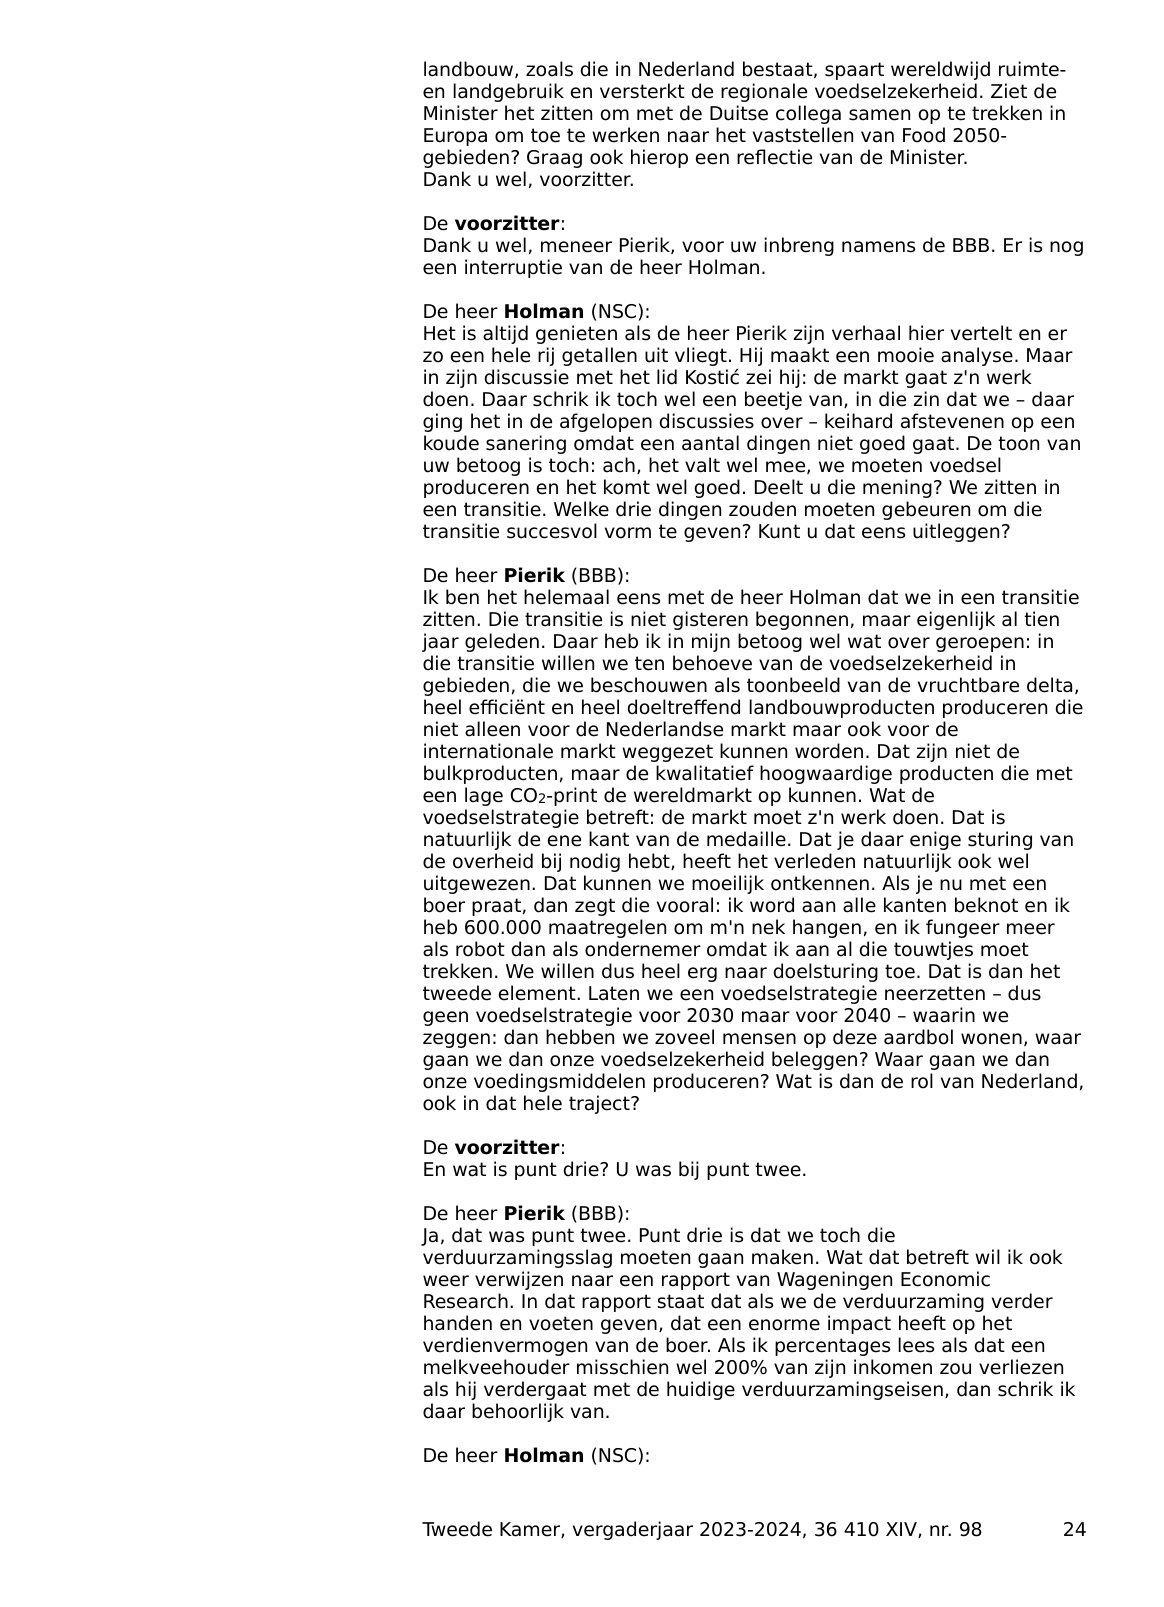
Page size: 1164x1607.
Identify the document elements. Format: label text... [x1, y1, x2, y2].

text De heer Holman (NSC): [422, 1445, 1087, 1467]
text Dank u wel, meneer Pierik, voor uw inbreng namens de BBB. Er is nog een interruptie van de heer Holman. [422, 235, 1087, 279]
text De heer Holman (NSC): [422, 301, 1087, 323]
text Ik ben het helemaal eens met de heer Holman dat we in een transitie zitten. Die transitie is niet gisteren begonnen, maar eigenlijk al tien jaar geleden. Daar heb ik in mijn betoog wel wat over geroepen: in die transitie willen we ten behoeve van de voedselzekerheid in gebieden, die we beschouwen als toonbeeld van de vruchtbare delta, heel efficiënt en heel doeltreffend landbouwproducten produceren die niet alleen voor de Nederlandse markt maar ook voor de internationale markt weggezet kunnen worden. Dat zijn niet de bulkproducten, maar de kwalitatief hoogwaardige producten die met een lage CO2-print de wereldmarkt op kunnen. Wat de voedselstrategie betreft: de markt moet z'n werk doen. Dat is natuurlijk de ene kant van de medaille. Dat je daar enige sturing van de overheid bij nodig hebt, heeft het verleden natuurlijk ook wel uitgewezen. Dat kunnen we moeilijk ontkennen. Als je nu met een boer praat, dan zegt die vooral: ik word aan alle kanten beknot en ik heb 600.000 maatregelen om m'n nek hangen, en ik fungeer meer als robot dan als ondernemer omdat ik aan al die touwtjes moet trekken. We willen dus heel erg naar doelsturing toe. Dat is dan het tweede element. Laten we een voedselstrategie neerzetten – dus geen voedselstrategie voor 2030 maar voor 2040 – waarin we zeggen: dan hebben we zoveel mensen op deze aardbol wonen, waar gaan we dan onze voedselzekerheid beleggen? Waar gaan we dan onze voedingsmiddelen produceren? Wat is dan de rol van Nederland, ook in dat hele traject? [422, 587, 1087, 1115]
text De heer Pierik (BBB): [422, 565, 1087, 587]
text De heer Pierik (BBB): [422, 1203, 1087, 1225]
text Ja, dat was punt twee. Punt drie is dat we toch die verduurzamingsslag moeten gaan maken. Wat dat betreft wil ik ook weer verwijzen naar een rapport van Wageningen Economic Research. In dat rapport staat dat als we de verduurzaming verder handen en voeten geven, dat een enorme impact heeft op het verdienvermogen van de boer. Als ik percentages lees als dat een melkveehouder misschien wel 200% van zijn inkomen zou verliezen als hij verdergaat met de huidige verduurzamingseisen, dan schrik ik daar behoorlijk van. [422, 1225, 1087, 1423]
text De voorzitter: [422, 1137, 1087, 1159]
text De voorzitter: [422, 213, 1087, 235]
text Het is altijd genieten als de heer Pierik zijn verhaal hier vertelt en er zo een hele rij getallen uit vliegt. Hij maakt een mooie analyse. Maar in zijn discussie met het lid Kostić zei hij: de markt gaat z'n werk doen. Daar schrik ik toch wel een beetje van, in die zin dat we – daar ging het in de afgelopen discussies over – keihard afstevenen op een koude sanering omdat een aantal dingen niet goed gaat. De toon van uw betoog is toch: ach, het valt wel mee, we moeten voedsel produceren en het komt wel goed. Deelt u die mening? We zitten in een transitie. Welke drie dingen zouden moeten gebeuren om die transitie succesvol vorm te geven? Kunt u dat eens uitleggen? [422, 323, 1087, 543]
text En wat is punt drie? U was bij punt twee. [422, 1159, 1087, 1181]
text Dank u wel, voorzitter. [422, 169, 1087, 191]
text landbouw, zoals die in Nederland bestaat, spaart wereldwijd ruimte- en landgebruik en versterkt de regionale voedselzekerheid. Ziet de Minister het zitten om met de Duitse collega samen op te trekken in Europa om toe te werken naar het vaststellen van Food 2050-gebieden? Graag ook hierop een reflectie van de Minister. [422, 59, 1087, 169]
